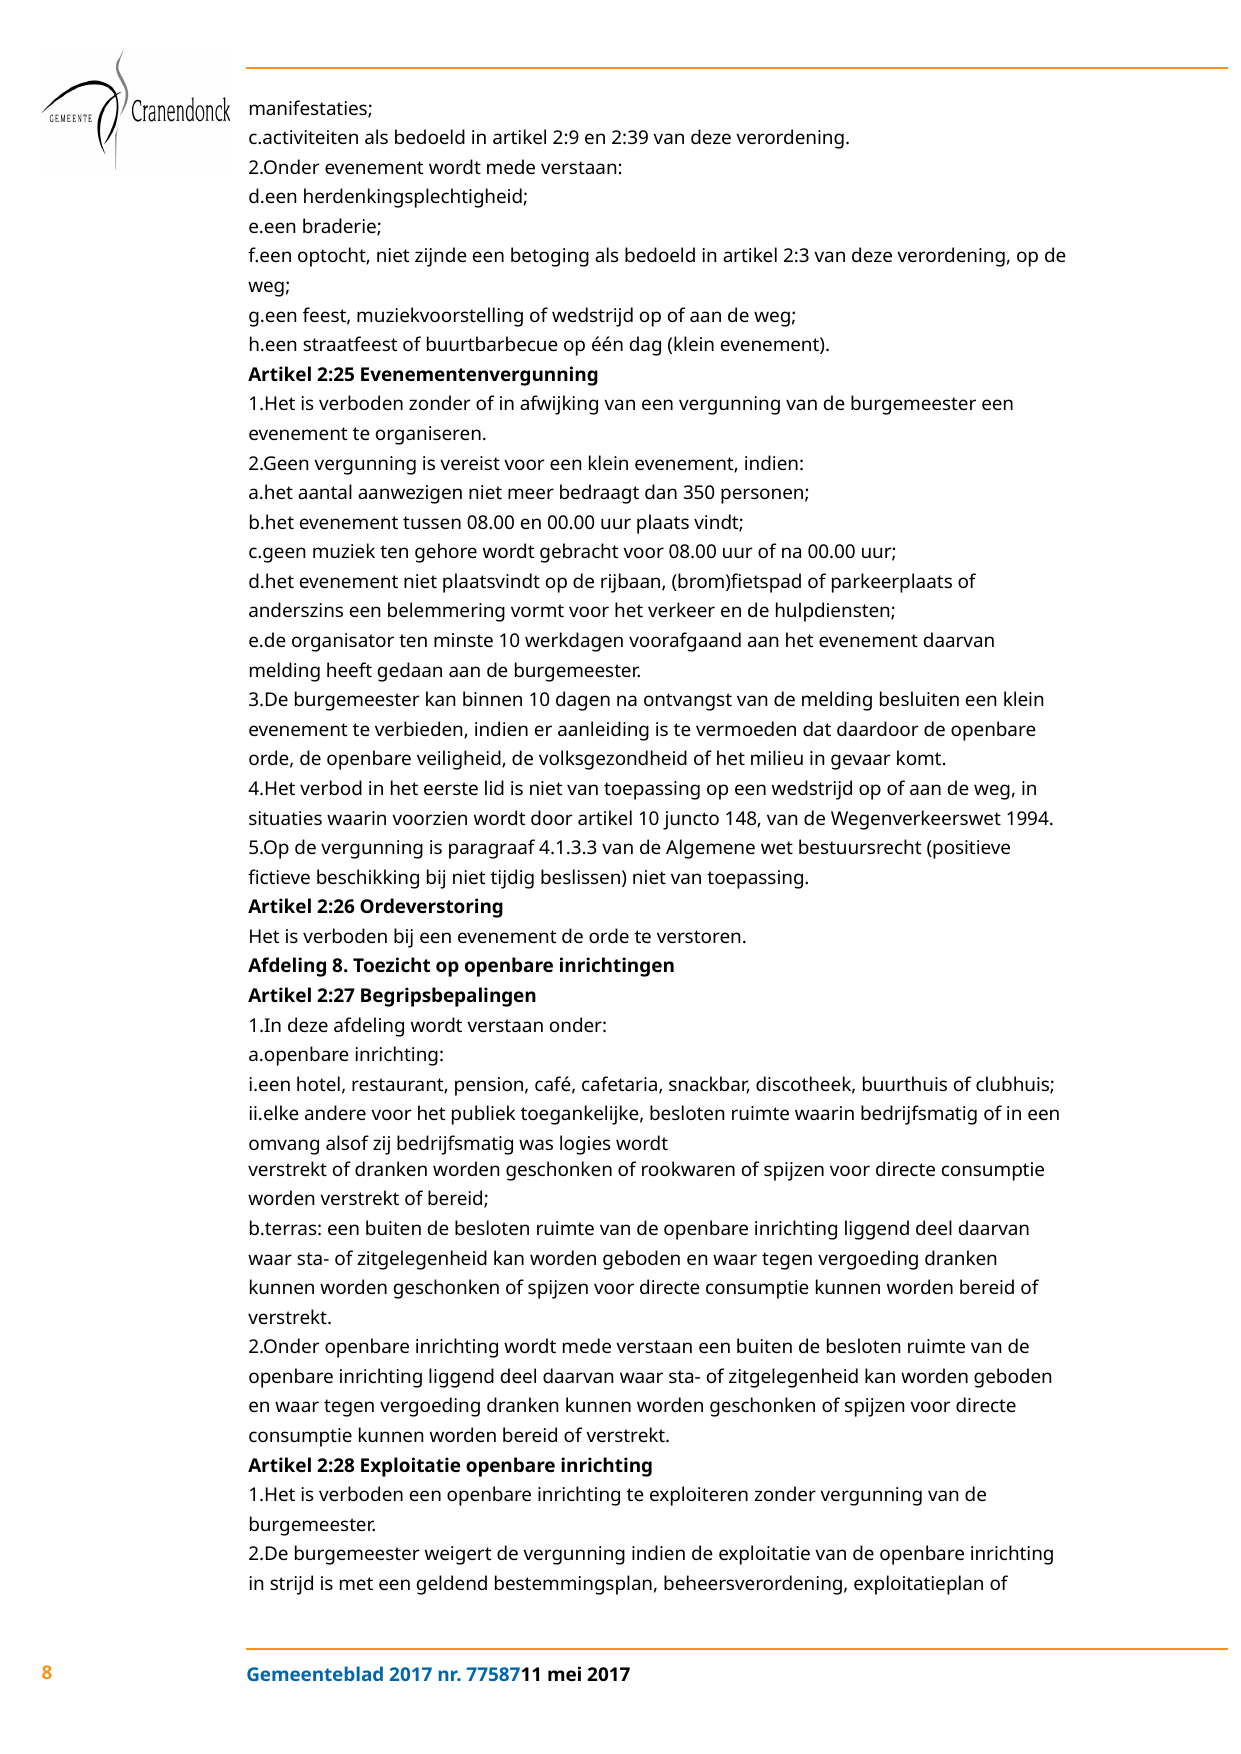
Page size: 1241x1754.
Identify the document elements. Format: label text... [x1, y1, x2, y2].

table_cell verstrekt of dranken worden geschonken of rookwaren of spijzen voor directe consumptie worden verstrekt of bereid; b.terras: een buiten de besloten ruimte van de openbare inrichting liggend deel daarvan waar sta- of zitgelegenheid kan worden geboden en waar tegen vergoeding dranken kunnen worden geschonken of spijzen voor directe consumptie kunnen worden bereid of verstrekt. 2.Onder openbare inrichting wordt mede verstaan een buiten de besloten ruimte van de openbare inrichting liggend deel daarvan waar sta- of zitgelegenheid kan worden geboden en waar tegen vergoeding dranken kunnen worden geschonken of spijzen voor directe consumptie kunnen worden bereid of verstrekt. Artikel 2:28 Exploitatie openbare inrichting 1.Het is verboden een openbare inrichting te exploiteren zonder vergunning van de burgemeester. 2.De burgemeester weigert de vergunning indien de exploitatie van de openbare inrichting in strijd is met een geldend bestemmingsplan, beheersverordening, exploitatieplan of [248, 1156, 1067, 1596]
table_cell manifestaties; c.activiteiten als bedoeld in artikel 2:9 en 2:39 van deze verordening. 2.Onder evenement wordt mede verstaan: d.een herdenkingsplechtigheid; e.een braderie; f.een optocht, niet zijnde een betoging als bedoeld in artikel 2:3 van deze verordening, op de weg; g.een feest, muziekvoorstelling of wedstrijd op of aan de weg; h.een straatfeest of buurtbarbecue op één dag (klein evenement). Artikel 2:25 Evenementenvergunning 1.Het is verboden zonder of in afwijking van een vergunning van de burgemeester een evenement te organiseren. 2.Geen vergunning is vereist voor een klein evenement, indien: a.het aantal aanwezigen niet meer bedraagt dan 350 personen; b.het evenement tussen 08.00 en 00.00 uur plaats vindt; c.geen muziek ten gehore wordt gebracht voor 08.00 uur of na 00.00 uur; d.het evenement niet plaatsvindt op de rijbaan, (brom)fietspad of parkeerplaats of anderszins een belemmering vormt voor het verkeer en de hulpdiensten; e.de organisator ten minste 10 werkdagen voorafgaand aan het evenement daarvan melding heeft gedaan aan de burgemeester. 3.De burgemeester kan binnen 10 dagen na ontvangst van de melding besluiten een klein evenement te verbieden, indien er aanleiding is te vermoeden dat daardoor de openbare orde, de openbare veiligheid, de volksgezondheid of het milieu in gevaar komt. 4.Het verbod in het eerste lid is niet van toepassing op een wedstrijd op of aan de weg, in situaties waarin voorzien wordt door artikel 10 juncto 148, van de Wegenverkeerswet 1994. 5.Op de vergunning is paragraaf 4.1.3.3 van de Algemene wet bestuursrecht (positieve fictieve beschikking bij niet tijdig beslissen) niet van toepassing. Artikel 2:26 Ordeverstoring Het is verboden bij een evenement de orde te verstoren. Afdeling 8. Toezicht op openbare inrichtingen Artikel 2:27 Begripsbepalingen 1.In deze afdeling wordt verstaan onder: a.openbare inrichting: i.een hotel, restaurant, pension, café, cafetaria, snackbar, discotheek, buurthuis of clubhuis; ii.elke andere voor het publiek toegankelijke, besloten ruimte waarin bedrijfsmatig of in een omvang alsof zij bedrijfsmatig was logies wordt [248, 95, 1067, 1156]
picture [41, 47, 231, 172]
